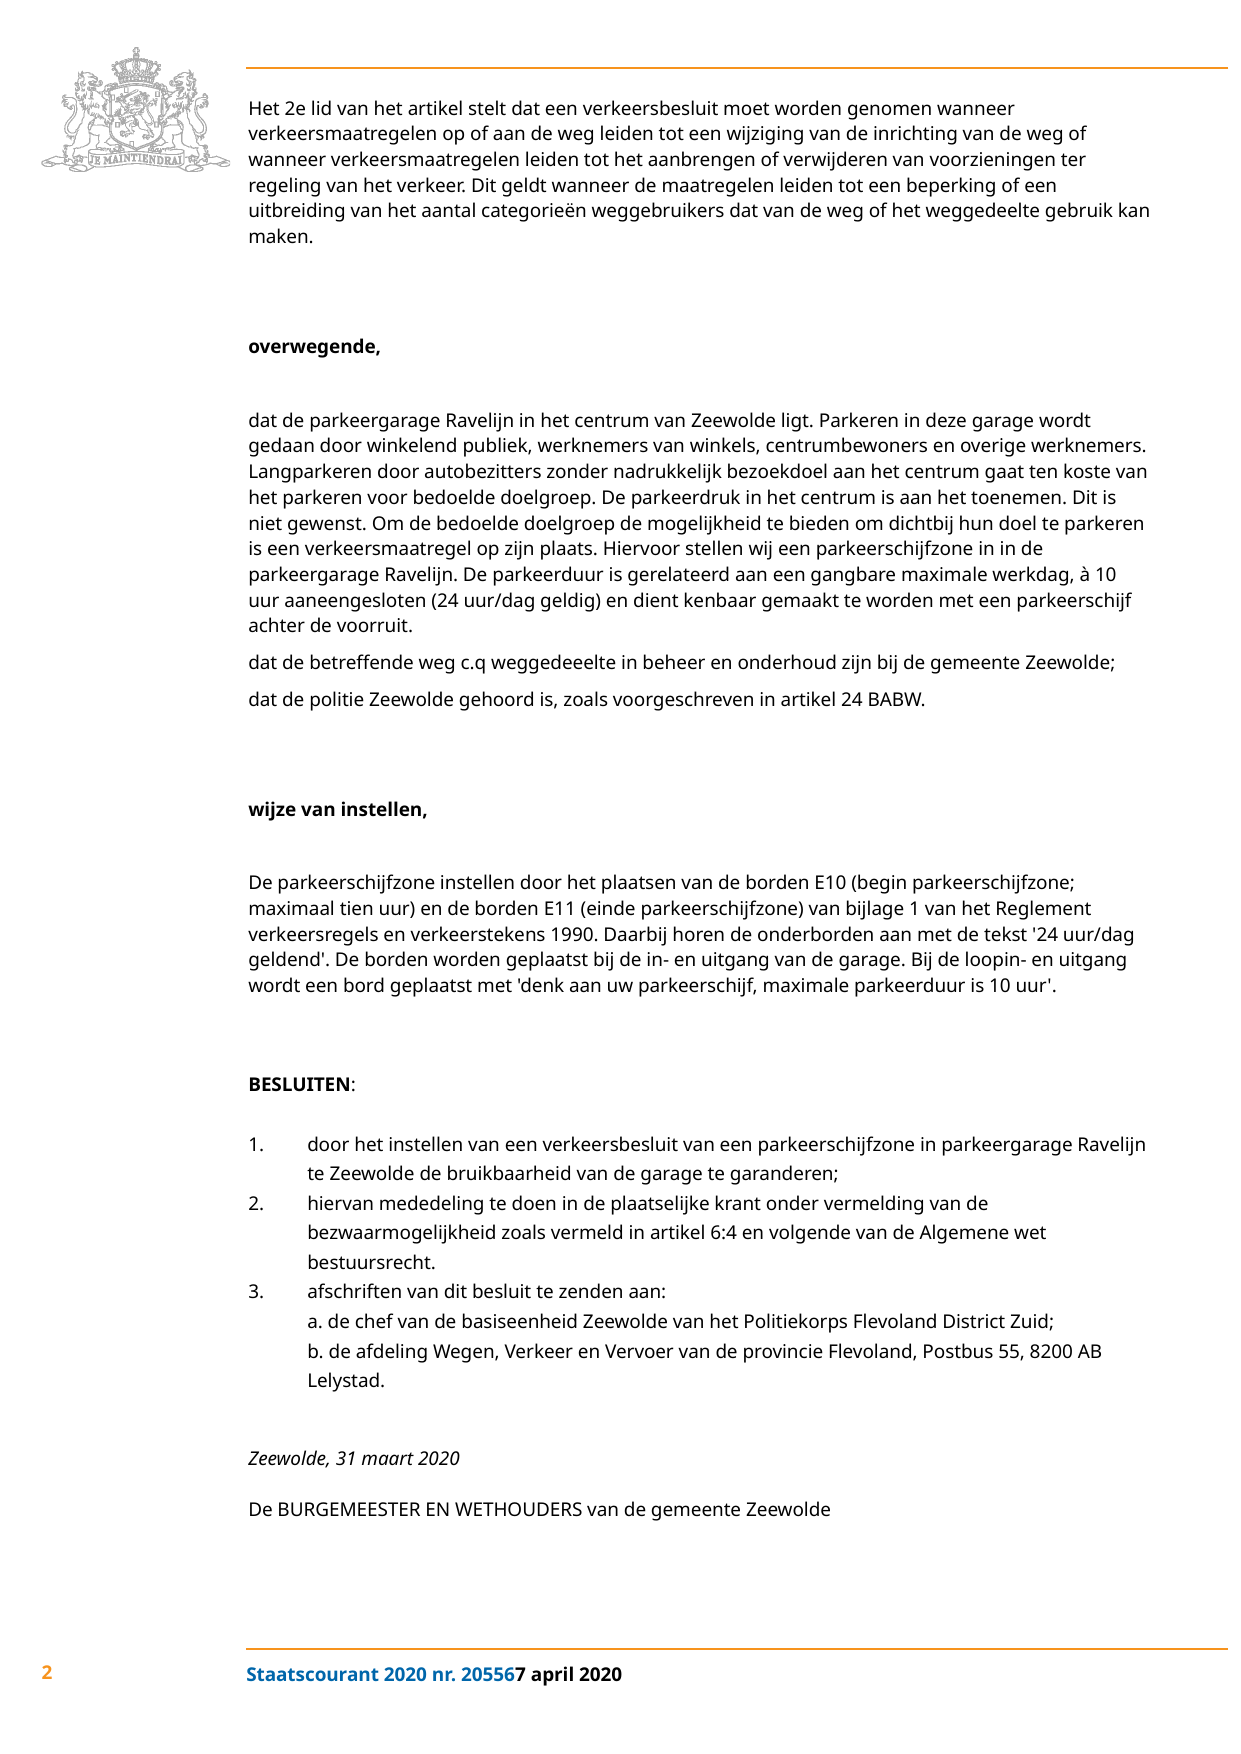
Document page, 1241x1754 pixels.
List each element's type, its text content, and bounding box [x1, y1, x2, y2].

text Zeewolde, 31 maart 2020 [248, 1445, 1152, 1471]
picture [41, 47, 231, 172]
text De BURGEMEESTER EN WETHOUDERS van de gemeente Zeewolde [248, 1496, 1152, 1522]
text Het 2e lid van het artikel stelt dat een verkeersbesluit moet worden genomen wanneer verkeersmaatregelen op of aan de weg leiden tot een wijziging van de inrichting van de weg of wanneer verkeersmaatregelen leiden tot het aanbrengen of verwijderen van voorzieningen ter regeling van het verkeer. Dit geldt wanneer de maatregelen leiden tot een beperking of een uitbreiding van het aantal categorieën weggebruikers dat van de weg of het weggedeelte gebruik kan maken. [248, 95, 1152, 249]
list a. de chef van de basiseenheid Zeewolde van het Politiekorps Flevoland District Zuid; [248, 1308, 1152, 1334]
list b. de afdeling Wegen, Verkeer en Vervoer van de provincie Flevoland, Postbus 55, 8200 AB Lelystad. [248, 1338, 1152, 1393]
list afschriften van dit besluit te zenden aan: [248, 1279, 1152, 1304]
list hiervan mededeling te doen in de plaatselijke krant onder vermelding van de bezwaarmogelijkheid zoals vermeld in artikel 6:4 en volgende van de Algemene wet bestuursrecht. [248, 1190, 1152, 1275]
text dat de parkeergarage Ravelijn in het centrum van Zeewolde ligt. Parkeren in deze garage wordt gedaan door winkelend publiek, werknemers van winkels, centrumbewoners en overige werknemers. Langparkeren door autobezitters zonder nadrukkelijk bezoekdoel aan het centrum gaat ten koste van het parkeren voor bedoelde doelgroep. De parkeerdruk in het centrum is aan het toenemen. Dit is niet gewenst. Om de bedoelde doelgroep de mogelijkheid te bieden om dichtbij hun doel te parkeren is een verkeersmaatregel op zijn plaats. Hiervoor stellen wij een parkeerschijfzone in in de parkeergarage Ravelijn. De parkeerduur is gerelateerd aan een gangbare maximale werkdag, à 10 uur aaneengesloten (24 uur/dag geldig) en dient kenbaar gemaakt te worden met een parkeerschijf achter de voorruit. [248, 407, 1152, 638]
text BESLUITEN: [248, 1072, 1152, 1097]
text wijze van instellen, [248, 796, 1152, 822]
text overwegende, [248, 333, 1152, 359]
text dat de betreffende weg c.q weggedeeelte in beheer en onderhoud zijn bij de gemeente Zeewolde; [248, 649, 1152, 675]
text De parkeerschijfzone instellen door het plaatsen van de borden E10 (begin parkeerschijfzone; maximaal tien uur) en de borden E11 (einde parkeerschijfzone) van bijlage 1 van het Reglement verkeersregels en verkeerstekens 1990. Daarbij horen de onderborden aan met de tekst '24 uur/dag geldend'. De borden worden geplaatst bij de in- en uitgang van de garage. Bij de loopin- en uitgang wordt een bord geplaatst met 'denk aan uw parkeerschijf, maximale parkeerduur is 10 uur'. [248, 869, 1152, 998]
list door het instellen van een verkeersbesluit van een parkeerschijfzone in parkeergarage Ravelijn te Zeewolde de bruikbaarheid van de garage te garanderen; [248, 1131, 1152, 1186]
text dat de politie Zeewolde gehoord is, zoals voorgeschreven in artikel 24 BABW. [248, 686, 1152, 712]
